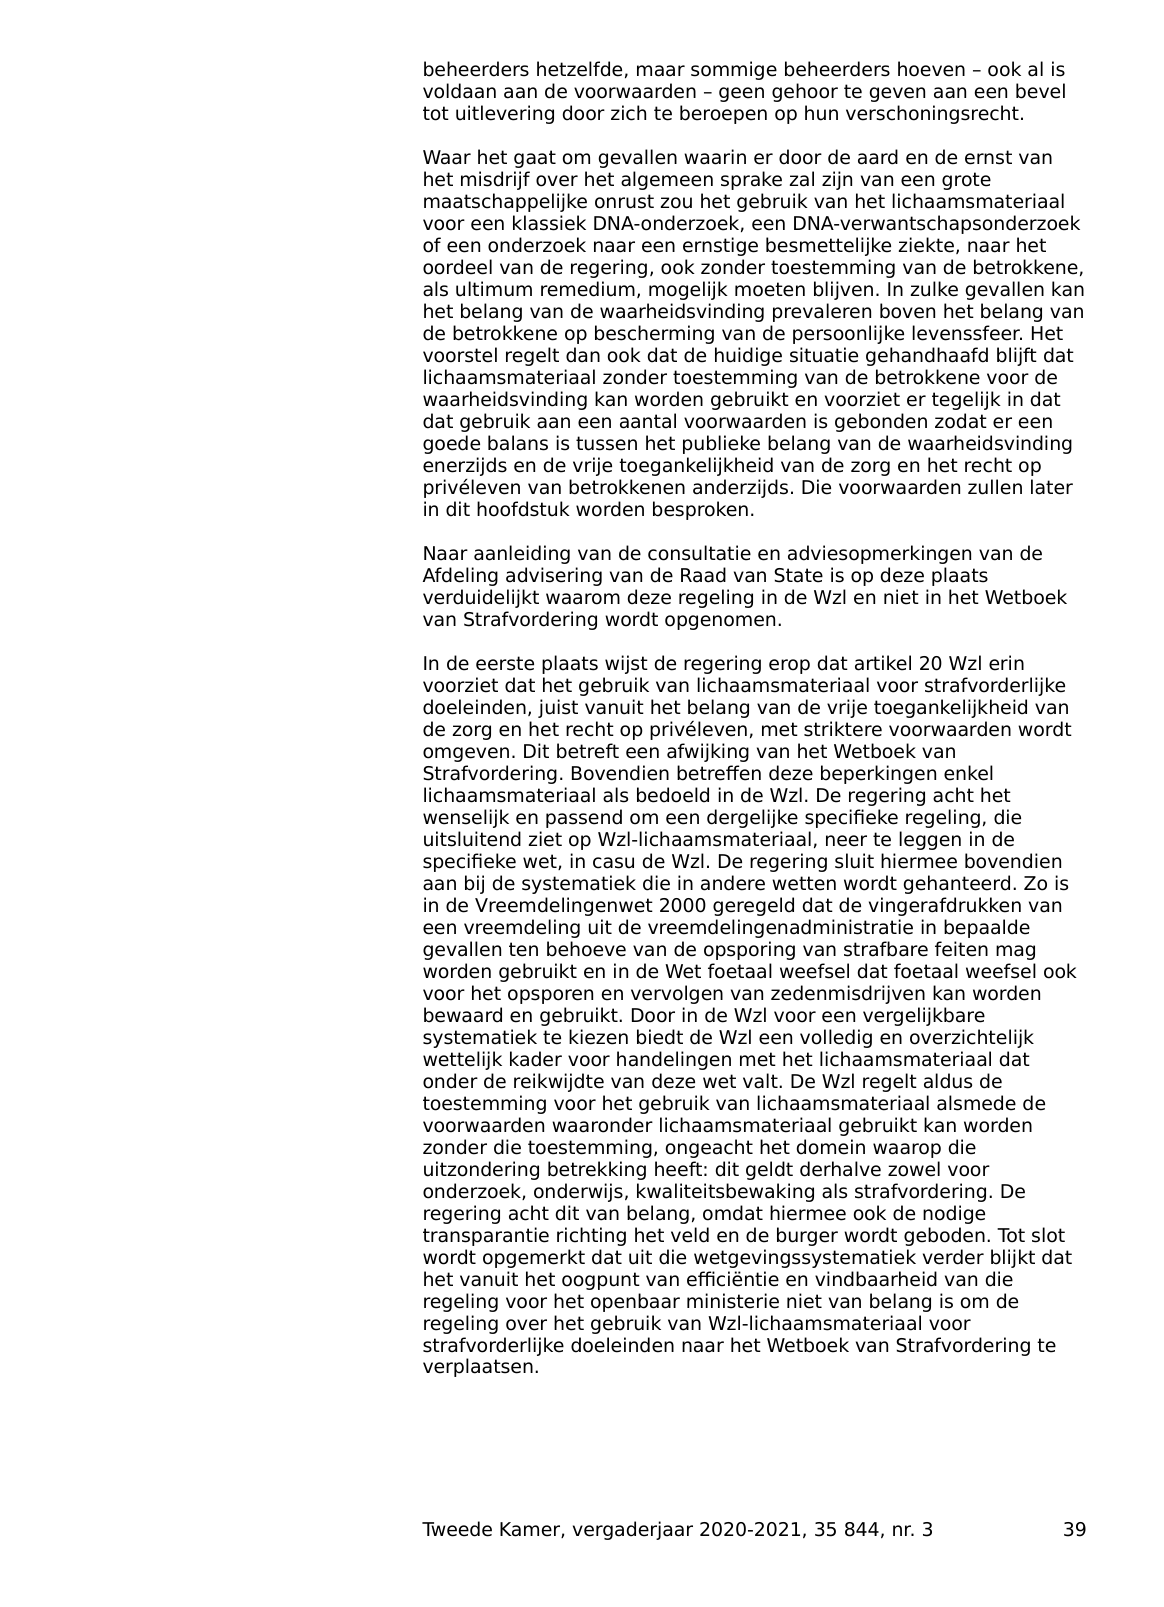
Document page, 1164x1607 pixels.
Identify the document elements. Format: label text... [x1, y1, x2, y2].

text Waar het gaat om gevallen waarin er door de aard en de ernst van het misdrijf over het algemeen sprake zal zijn van een grote maatschappelijke onrust zou het gebruik van het lichaamsmateriaal voor een klassiek DNA-onderzoek, een DNA-verwantschapsonderzoek of een onderzoek naar een ernstige besmettelijke ziekte, naar het oordeel van de regering, ook zonder toestemming van de betrokkene, als ultimum remedium, mogelijk moeten blijven. In zulke gevallen kan het belang van de waarheidsvinding prevaleren boven het belang van de betrokkene op bescherming van de persoonlijke levenssfeer. Het voorstel regelt dan ook dat de huidige situatie gehandhaafd blijft dat lichaamsmateriaal zonder toestemming van de betrokkene voor de waarheidsvinding kan worden gebruikt en voorziet er tegelijk in dat dat gebruik aan een aantal voorwaarden is gebonden zodat er een goede balans is tussen het publieke belang van de waarheidsvinding enerzijds en de vrije toegankelijkheid van de zorg en het recht op privéleven van betrokkenen anderzijds. Die voorwaarden zullen later in dit hoofdstuk worden besproken. [422, 147, 1087, 521]
text In de eerste plaats wijst de regering erop dat artikel 20 Wzl erin voorziet dat het gebruik van lichaamsmateriaal voor strafvorderlijke doeleinden, juist vanuit het belang van de vrije toegankelijkheid van de zorg en het recht op privéleven, met striktere voorwaarden wordt omgeven. Dit betreft een afwijking van het Wetboek van Strafvordering. Bovendien betreffen deze beperkingen enkel lichaamsmateriaal als bedoeld in de Wzl. De regering acht het wenselijk en passend om een dergelijke specifieke regeling, die uitsluitend ziet op Wzl-lichaamsmateriaal, neer te leggen in de specifieke wet, in casu de Wzl. De regering sluit hiermee bovendien aan bij de systematiek die in andere wetten wordt gehanteerd. Zo is in de Vreemdelingenwet 2000 geregeld dat de vingerafdrukken van een vreemdeling uit de vreemdelingenadministratie in bepaalde gevallen ten behoeve van de opsporing van strafbare feiten mag worden gebruikt en in de Wet foetaal weefsel dat foetaal weefsel ook voor het opsporen en vervolgen van zedenmisdrijven kan worden bewaard en gebruikt. Door in de Wzl voor een vergelijkbare systematiek te kiezen biedt de Wzl een volledig en overzichtelijk wettelijk kader voor handelingen met het lichaamsmateriaal dat onder de reikwijdte van deze wet valt. De Wzl regelt aldus de toestemming voor het gebruik van lichaamsmateriaal alsmede de voorwaarden waaronder lichaamsmateriaal gebruikt kan worden zonder die toestemming, ongeacht het domein waarop die uitzondering betrekking heeft: dit geldt derhalve zowel voor onderzoek, onderwijs, kwaliteitsbewaking als strafvordering. De regering acht dit van belang, omdat hiermee ook de nodige transparantie richting het veld en de burger wordt geboden. Tot slot wordt opgemerkt dat uit die wetgevingssystematiek verder blijkt dat het vanuit het oogpunt van efficiëntie en vindbaarheid van die regeling voor het openbaar ministerie niet van belang is om de regeling over het gebruik van Wzl-lichaamsmateriaal voor strafvorderlijke doeleinden naar het Wetboek van Strafvordering te verplaatsen. [422, 653, 1087, 1378]
text beheerders hetzelfde, maar sommige beheerders hoeven – ook al is voldaan aan de voorwaarden – geen gehoor te geven aan een bevel tot uitlevering door zich te beroepen op hun verschoningsrecht. [422, 59, 1087, 125]
text Naar aanleiding van de consultatie en adviesopmerkingen van de Afdeling advisering van de Raad van State is op deze plaats verduidelijkt waarom deze regeling in de Wzl en niet in het Wetboek van Strafvordering wordt opgenomen. [422, 543, 1087, 631]
